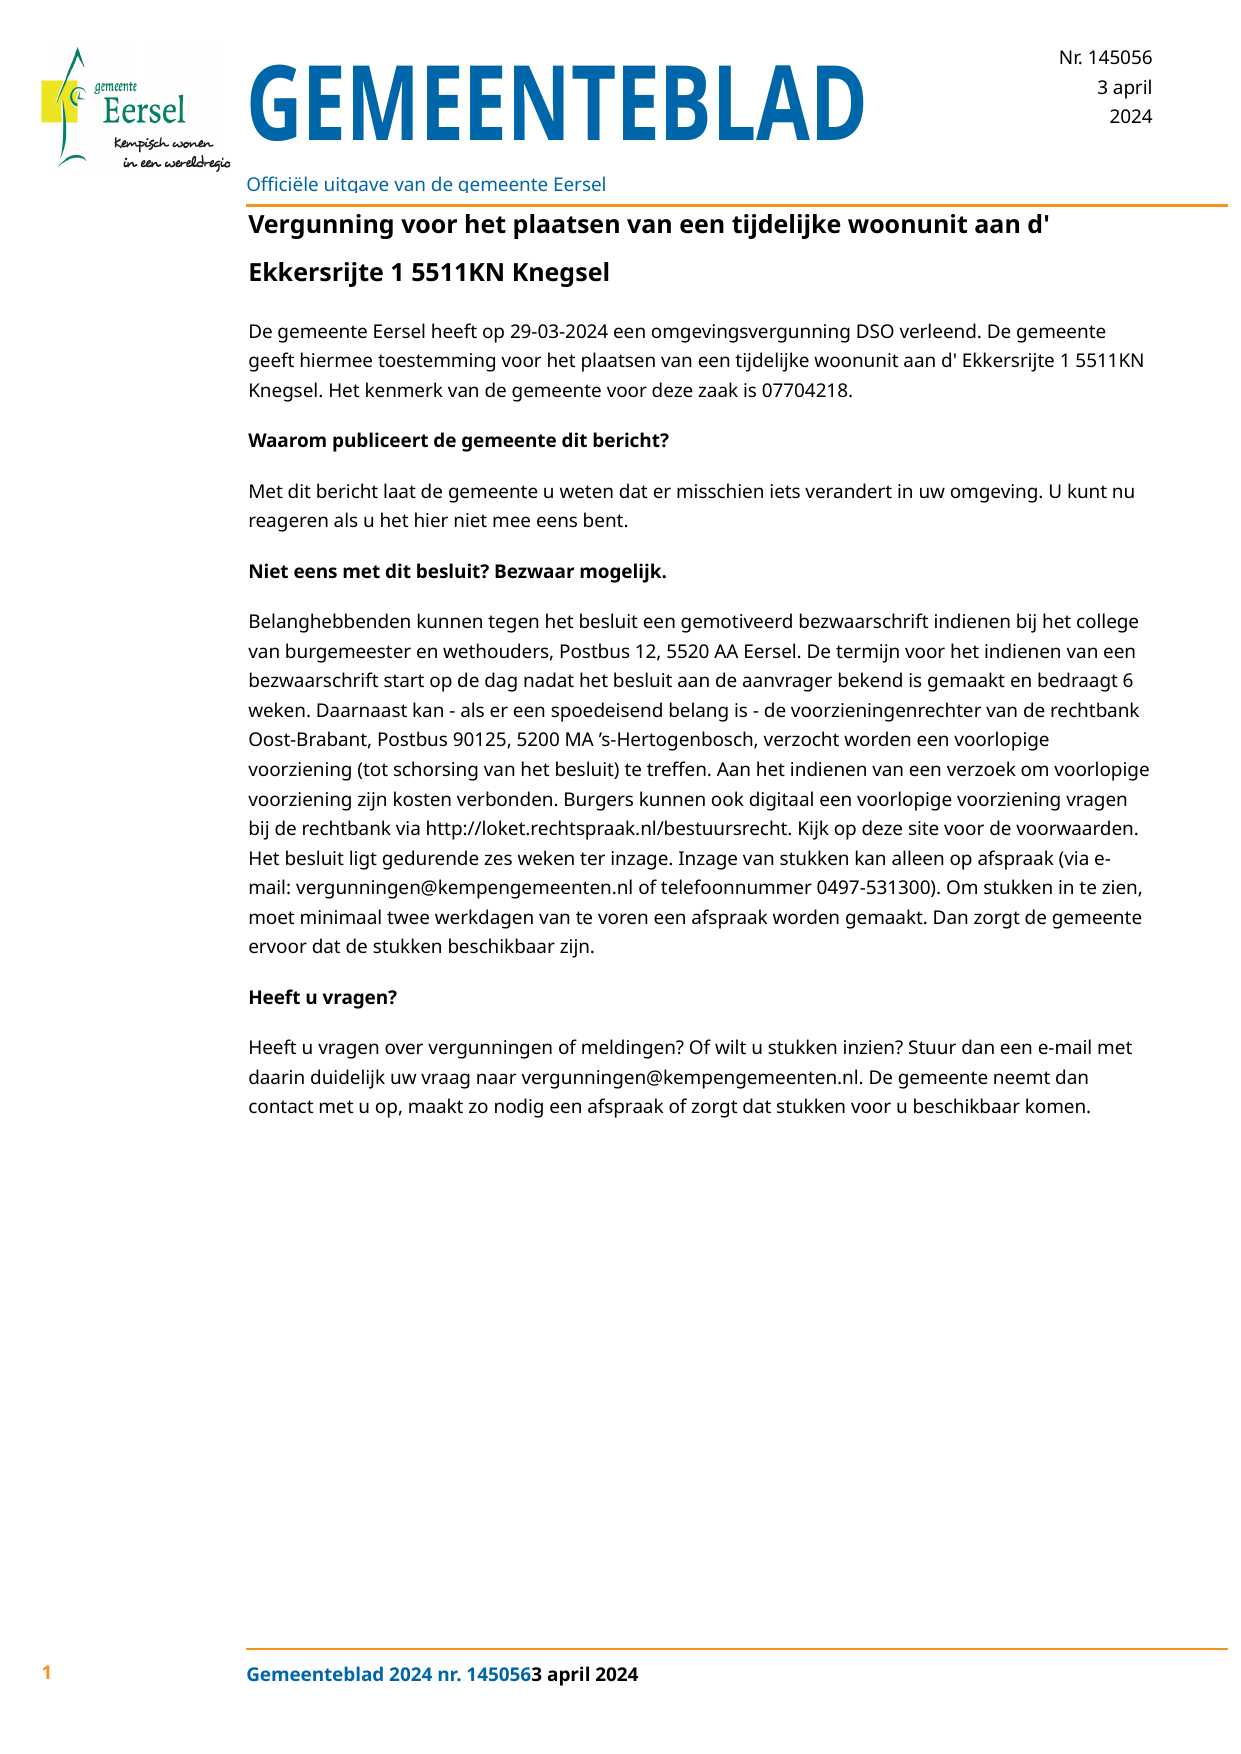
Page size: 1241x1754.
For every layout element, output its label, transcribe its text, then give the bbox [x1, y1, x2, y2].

text Vergunning voor het plaatsen van een tijdelijke woonunit aan d' Ekkersrijte 1 5511KN Knegsel [248, 207, 1152, 288]
picture [41, 47, 231, 172]
text Heeft u vragen? [248, 984, 1152, 1010]
text Waarom publiceert de gemeente dit bericht? [248, 427, 1152, 453]
text Met dit bericht laat de gemeente u weten dat er misschien iets verandert in uw omgeving. U kunt nu reageren als u het hier niet mee eens bent. [248, 478, 1152, 533]
text Heeft u vragen over vergunningen of meldingen? Of wilt u stukken inzien? Stuur dan een e-mail met daarin duidelijk uw vraag naar vergunningen@kempengemeenten.nl. De gemeente neemt dan contact met u op, maakt zo nodig een afspraak of zorgt dat stukken voor u beschikbaar komen. [248, 1034, 1152, 1119]
text Niet eens met dit besluit? Bezwaar mogelijk. [248, 558, 1152, 584]
text Belanghebbenden kunnen tegen het besluit een gemotiveerd bezwaarschrift indienen bij het college van burgemeester en wethouders, Postbus 12, 5520 AA Eersel. De termijn voor het indienen van een bezwaarschrift start op de dag nadat het besluit aan de aanvrager bekend is gemaakt en bedraagt 6 weken. Daarnaast kan - als er een spoedeisend belang is - de voorzieningenrechter van de rechtbank Oost-Brabant, Postbus 90125, 5200 MA ’s-Hertogenbosch, verzocht worden een voorlopige voorziening (tot schorsing van het besluit) te treffen. Aan het indienen van een verzoek om voorlopige voorziening zijn kosten verbonden. Burgers kunnen ook digitaal een voorlopige voorziening vragen bij de rechtbank via http://loket.rechtspraak.nl/bestuursrecht. Kijk op deze site voor de voorwaarden. Het besluit ligt gedurende zes weken ter inzage. Inzage van stukken kan alleen op afspraak (via e-mail: vergunningen@kempengemeenten.nl of telefoonnummer 0497-531300). Om stukken in te zien, moet minimaal twee werkdagen van te voren een afspraak worden gemaakt. Dan zorgt de gemeente ervoor dat de stukken beschikbaar zijn. [248, 608, 1152, 959]
text De gemeente Eersel heeft op 29-03-2024 een omgevingsvergunning DSO verleend. De gemeente geeft hiermee toestemming voor het plaatsen van een tijdelijke woonunit aan d' Ekkersrijte 1 5511KN Knegsel. Het kenmerk van de gemeente voor deze zaak is 07704218. [248, 318, 1152, 403]
